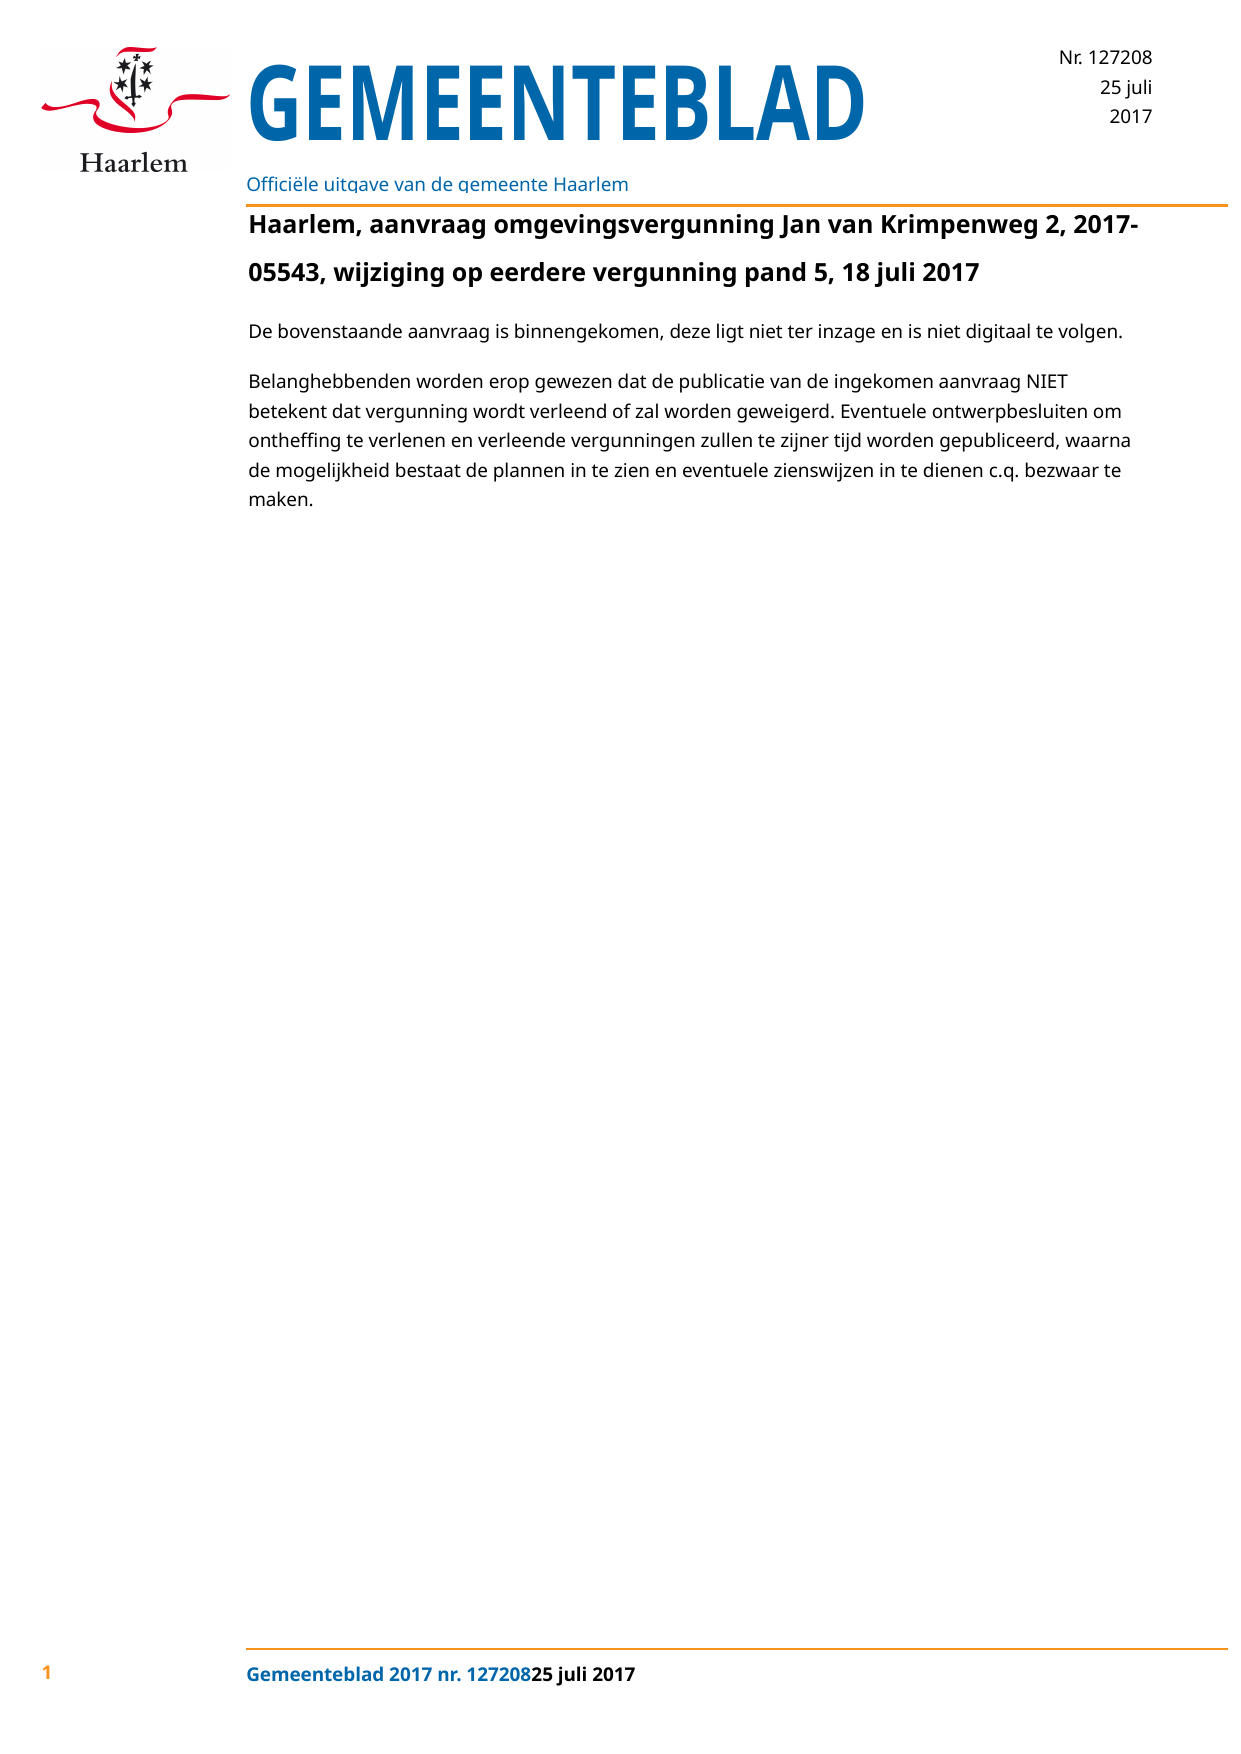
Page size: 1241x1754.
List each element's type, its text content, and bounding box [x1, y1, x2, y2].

text Belanghebbenden worden erop gewezen dat de publicatie van de ingekomen aanvraag NIET betekent dat vergunning wordt verleend of zal worden geweigerd. Eventuele ontwerpbesluiten om ontheffing te verlenen en verleende vergunningen zullen te zijner tijd worden gepubliceerd, waarna de mogelijkheid bestaat de plannen in te zien en eventuele zienswijzen in te dienen c.q. bezwaar te maken. [248, 368, 1152, 512]
text De bovenstaande aanvraag is binnengekomen, deze ligt niet ter inzage en is niet digitaal te volgen. [248, 318, 1152, 344]
picture [41, 47, 231, 172]
text Haarlem, aanvraag omgevingsvergunning Jan van Krimpenweg 2, 2017-05543, wijziging op eerdere vergunning pand 5, 18 juli 2017 [248, 207, 1152, 288]
